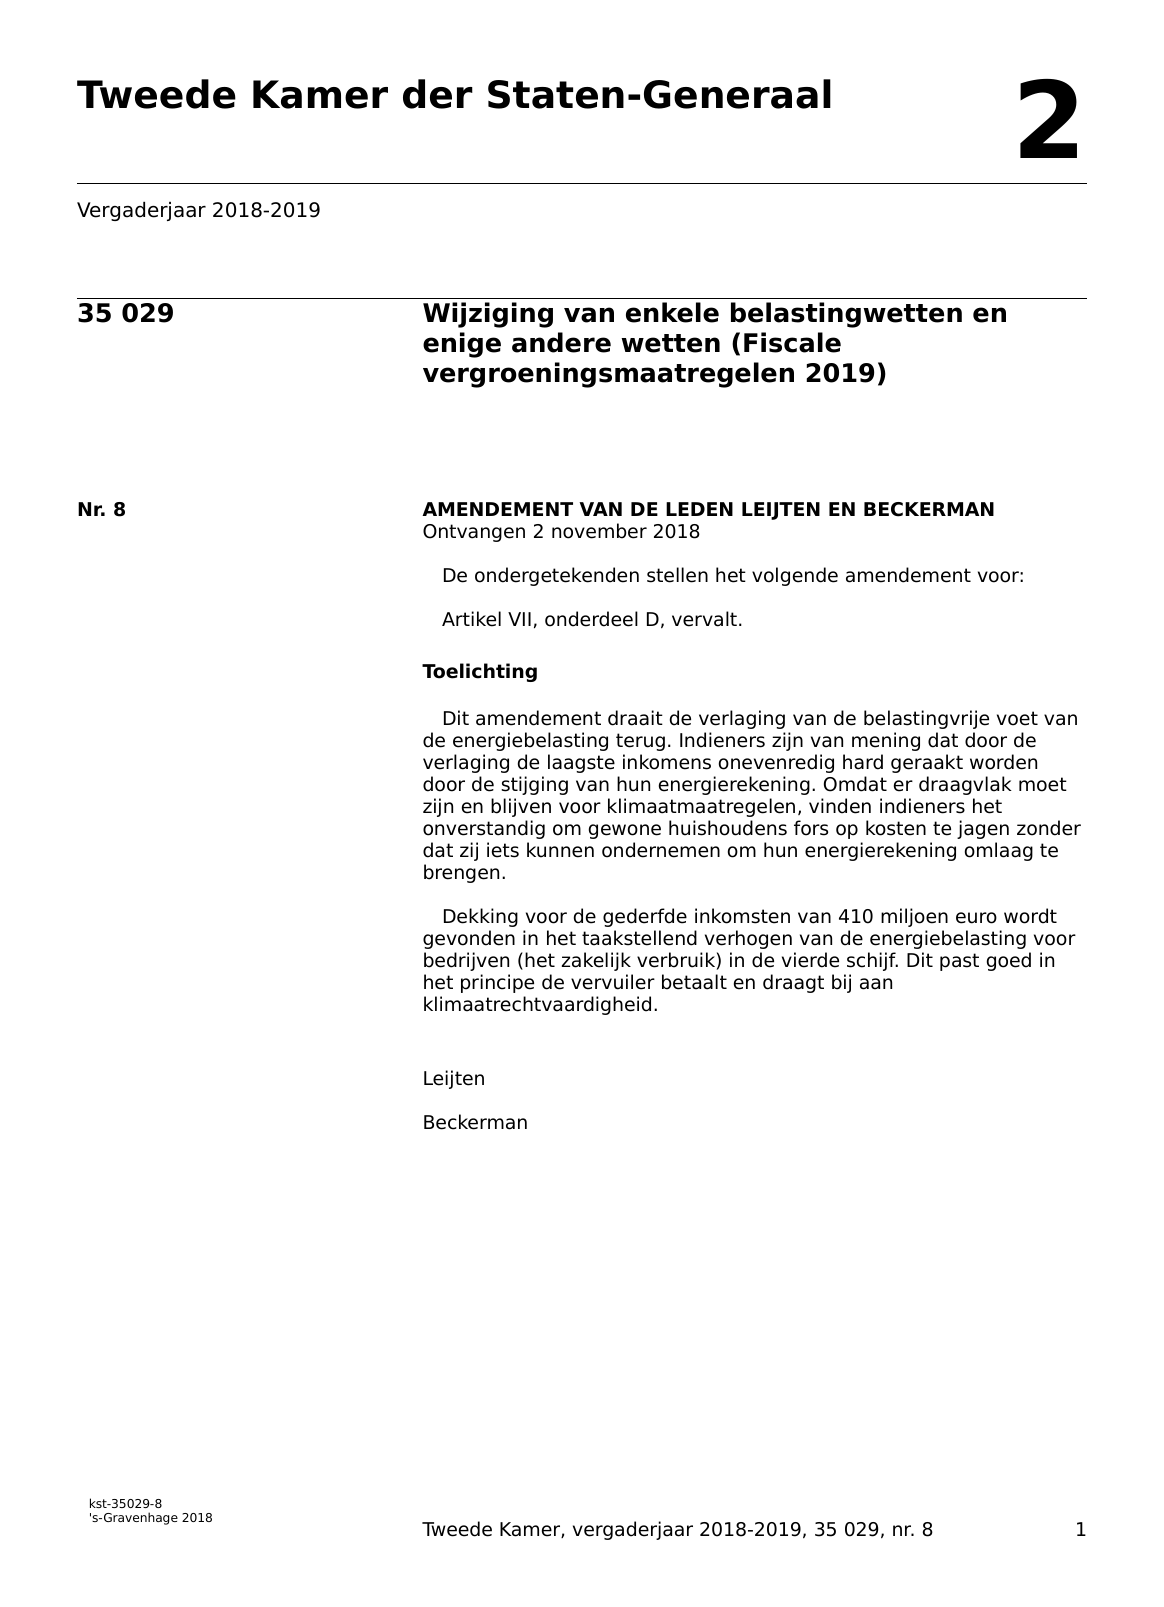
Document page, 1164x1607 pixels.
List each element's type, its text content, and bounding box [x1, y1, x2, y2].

text Leijten Beckerman [422, 1046, 1087, 1134]
text Artikel VII, onderdeel D, vervalt. [422, 609, 1087, 631]
text kst-35029-8 [88, 1497, 323, 1511]
subtitle Nr. 8 AMENDEMENT VAN DE LEDEN LEIJTEN EN BECKERMAN [77, 499, 1087, 521]
text De ondergetekenden stellen het volgende amendement voor: [422, 565, 1087, 587]
subtitle 35 029 Wijziging van enkele belastingwetten en enige andere wetten (Fiscale vergroeningsmaatregelen 2019) [77, 299, 1087, 388]
text Ontvangen 2 november 2018 [422, 521, 1087, 543]
table_header 2 [886, 59, 1087, 183]
text 's-Gravenhage 2018 [88, 1511, 323, 1525]
text Dit amendement draait de verlaging van de belastingvrije voet van de energiebelasting terug. Indieners zijn van mening dat door de verlaging de laagste inkomens onevenredig hard geraakt worden door de stijging van hun energierekening. Omdat er draagvlak moet zijn en blijven voor klimaatmaatregelen, vinden indieners het onverstandig om gewone huishoudens fors op kosten te jagen zonder dat zij iets kunnen ondernemen om hun energierekening omlaag te brengen. [422, 708, 1087, 884]
table_header Tweede Kamer der Staten-Generaal [77, 59, 886, 183]
text Dekking voor de gederfde inkomsten van 410 miljoen euro wordt gevonden in het taakstellend verhogen van de energiebelasting voor bedrijven (het zakelijk verbruik) in de vierde schijf. Dit past goed in het principe de vervuiler betaalt en draagt bij aan klimaatrechtvaardigheid. [422, 906, 1087, 1016]
subtitle Toelichting [422, 661, 1087, 683]
table_cell Vergaderjaar 2018-2019 [77, 184, 1087, 298]
